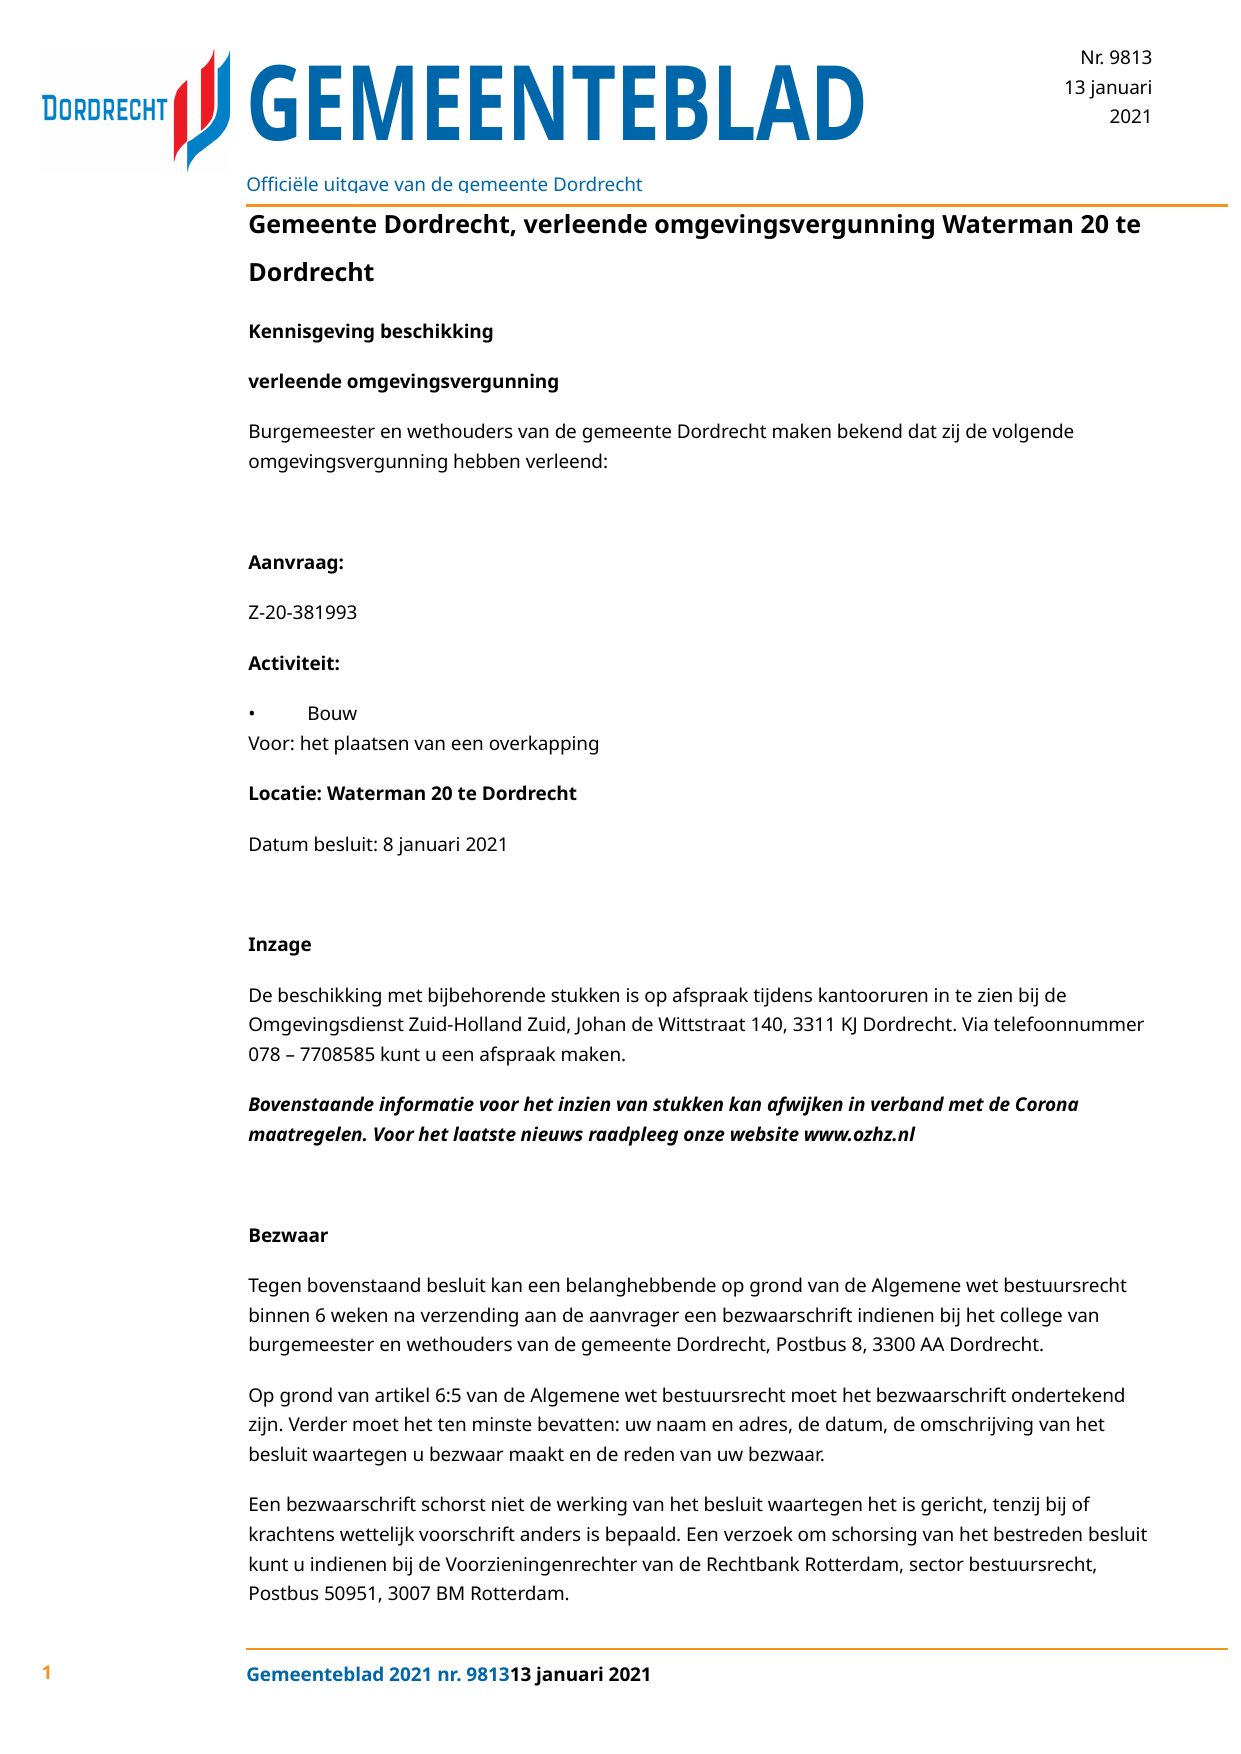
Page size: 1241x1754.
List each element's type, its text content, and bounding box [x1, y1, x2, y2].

text Datum besluit: 8 januari 2021 [248, 831, 1152, 857]
text Activiteit: [248, 650, 1152, 676]
list Bouw [248, 700, 1152, 726]
text Bovenstaande informatie voor het inzien van stukken kan afwijken in verband met de Corona maatregelen. Voor het laatste nieuws raadpleeg onze website www.ozhz.nl [248, 1092, 1152, 1147]
picture [41, 47, 231, 172]
text Locatie: Waterman 20 te Dordrecht [248, 780, 1152, 806]
text Gemeente Dordrecht, verleende omgevingsvergunning Waterman 20 te Dordrecht [248, 207, 1152, 288]
text Z-20-381993 [248, 599, 1152, 625]
text Burgemeester en wethouders van de gemeente Dordrecht maken bekend dat zij de volgende omgevingsvergunning hebben verleend: [248, 419, 1152, 474]
text Bezwaar [248, 1222, 1152, 1248]
text Aanvraag: [248, 549, 1152, 575]
text Een bezwaarschrift schorst niet de werking van het besluit waartegen het is gericht, tenzij bij of krachtens wettelijk voorschrift anders is bepaald. Een verzoek om schorsing van het bestreden besluit kunt u indienen bij de Voorzieningenrechter van de Rechtbank Rotterdam, sector bestuursrecht, Postbus 50951, 3007 BM Rotterdam. [248, 1492, 1152, 1606]
text Voor: het plaatsen van een overkapping [248, 730, 1152, 756]
text verleende omgevingsvergunning [248, 368, 1152, 394]
text Kennisgeving beschikking [248, 318, 1152, 344]
text Inzage [248, 932, 1152, 957]
text Tegen bovenstaand besluit kan een belanghebbende op grond van de Algemene wet bestuursrecht binnen 6 weken na verzending aan de aanvrager een bezwaarschrift indienen bij het college van burgemeester en wethouders van de gemeente Dordrecht, Postbus 8, 3300 AA Dordrecht. [248, 1272, 1152, 1357]
text Op grond van artikel 6:5 van de Algemene wet bestuursrecht moet het bezwaarschrift ondertekend zijn. Verder moet het ten minste bevatten: uw naam en adres, de datum, de omschrijving van het besluit waartegen u bezwaar maakt en de reden van uw bezwaar. [248, 1382, 1152, 1467]
text De beschikking met bijbehorende stukken is op afspraak tijdens kantooruren in te zien bij de Omgevingsdienst Zuid-Holland Zuid, Johan de Wittstraat 140, 3311 KJ Dordrecht. Via telefoonnummer 078 – 7708585 kunt u een afspraak maken. [248, 982, 1152, 1067]
